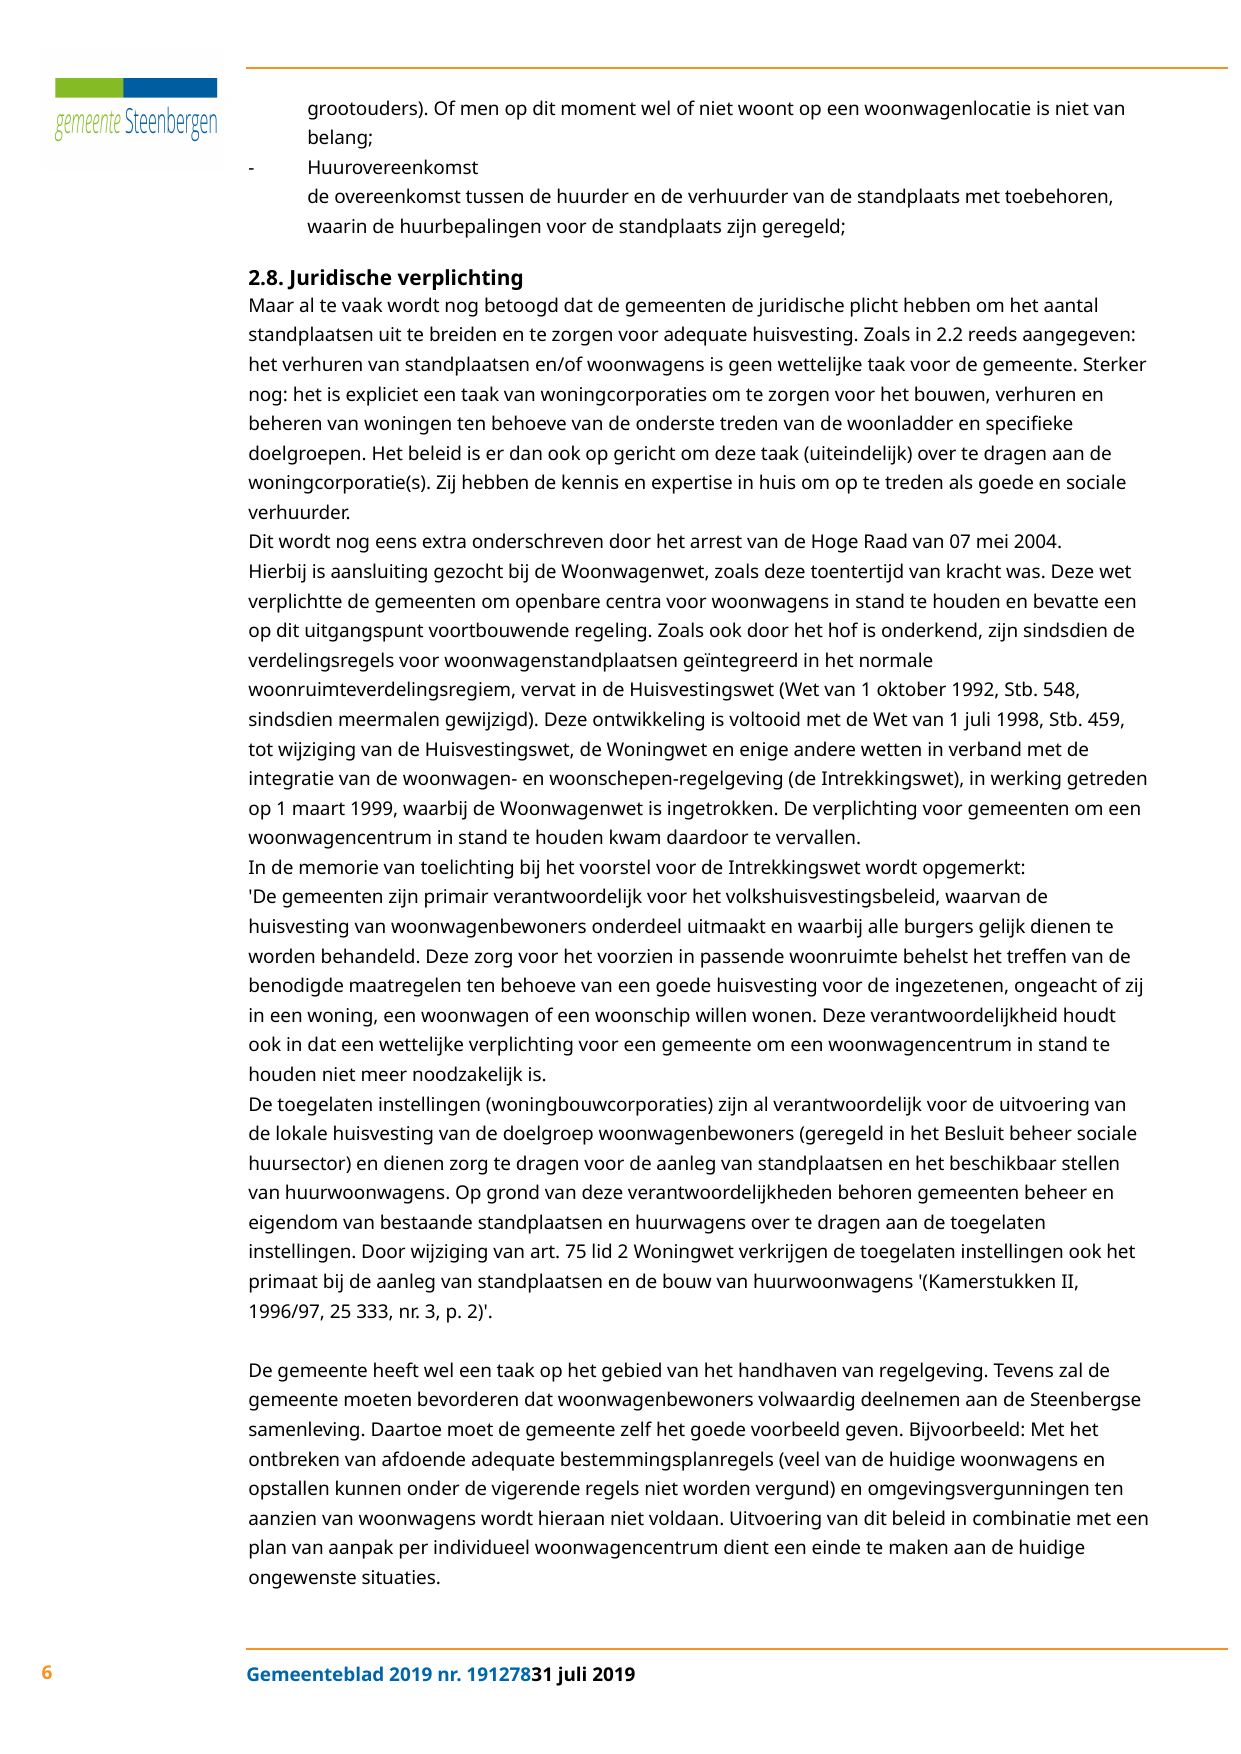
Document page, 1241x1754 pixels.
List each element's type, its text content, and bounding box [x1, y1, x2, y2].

text In de memorie van toelichting bij het voorstel voor de Intrekkingswet wordt opgemerkt: [248, 854, 1152, 880]
list Huurovereenkomst [248, 154, 1152, 180]
text Hierbij is aansluiting gezocht bij de Woonwagenwet, zoals deze toentertijd van kracht was. Deze wet verplichtte de gemeenten om openbare centra voor woonwagens in stand te houden en bevatte een op dit uitgangspunt voortbouwende regeling. Zoals ook door het hof is onderkend, zijn sindsdien de verdelingsregels voor woonwagenstandplaatsen geïntegreerd in het normale woonruimteverdelingsregiem, vervat in de Huisvestingswet (Wet van 1 oktober 1992, Stb. 548, sindsdien meermalen gewijzigd). Deze ontwikkeling is voltooid met de Wet van 1 juli 1998, Stb. 459, tot wijziging van de Huisvestingswet, de Woningwet en enige andere wetten in verband met de integratie van de woonwagen- en woonschepen-regelgeving (de Intrekkingswet), in werking getreden op 1 maart 1999, waarbij de Woonwagenwet is ingetrokken. De verplichting voor gemeenten om een woonwagencentrum in stand te houden kwam daardoor te vervallen. [248, 558, 1152, 850]
picture [41, 47, 231, 172]
text De toegelaten instellingen (woningbouwcorporaties) zijn al verantwoordelijk voor de uitvoering van de lokale huisvesting van de doelgroep woonwagenbewoners (geregeld in het Besluit beheer sociale huursector) en dienen zorg te dragen voor de aanleg van standplaatsen en het beschikbaar stellen van huurwoonwagens. Op grond van deze verantwoordelijkheden behoren gemeenten beheer en eigendom van bestaande standplaatsen en huurwagens over te dragen aan de toegelaten instellingen. Door wijziging van art. 75 lid 2 Woningwet verkrijgen de toegelaten instellingen ook het primaat bij de aanleg van standplaatsen en de bouw van huurwoonwagens '(Kamerstukken II, 1996/97, 25 333, nr. 3, p. 2)'. [248, 1091, 1152, 1323]
list grootouders). Of men op dit moment wel of niet woont op een woonwagenlocatie is niet van belang; [248, 95, 1152, 150]
list de overeenkomst tussen de huurder en de verhuurder van de standplaats met toebehoren, waarin de huurbepalingen voor de standplaats zijn geregeld; [248, 183, 1152, 239]
text Maar al te vaak wordt nog betoogd dat de gemeenten de juridische plicht hebben om het aantal standplaatsen uit te breiden en te zorgen voor adequate huisvesting. Zoals in 2.2 reeds aangegeven: het verhuren van standplaatsen en/of woonwagens is geen wettelijke taak voor de gemeente. Sterker nog: het is expliciet een taak van woningcorporaties om te zorgen voor het bouwen, verhuren en beheren van woningen ten behoeve van de onderste treden van de woonladder en specifieke doelgroepen. Het beleid is er dan ook op gericht om deze taak (uiteindelijk) over te dragen aan de woningcorporatie(s). Zij hebben de kennis en expertise in huis om op te treden als goede en sociale verhuurder. [248, 292, 1152, 525]
text De gemeente heeft wel een taak op het gebied van het handhaven van regelgeving. Tevens zal de gemeente moeten bevorderen dat woonwagenbewoners volwaardig deelnemen aan de Steenbergse samenleving. Daartoe moet de gemeente zelf het goede voorbeeld geven. Bijvoorbeeld: Met het ontbreken van afdoende adequate bestemmingsplanregels (veel van de huidige woonwagens en opstallen kunnen onder de vigerende regels niet worden vergund) en omgevingsvergunningen ten aanzien van woonwagens wordt hieraan niet voldaan. Uitvoering van dit beleid in combinatie met een plan van aanpak per individueel woonwagencentrum dient een einde te maken aan de huidige ongewenste situaties. [248, 1357, 1152, 1590]
text 'De gemeenten zijn primair verantwoordelijk voor het volkshuisvestingsbeleid, waarvan de huisvesting van woonwagenbewoners onderdeel uitmaakt en waarbij alle burgers gelijk dienen te worden behandeld. Deze zorg voor het voorzien in passende woonruimte behelst het treffen van de benodigde maatregelen ten behoeve van een goede huisvesting voor de ingezetenen, ongeacht of zij in een woning, een woonwagen of een woonschip willen wonen. Deze verantwoordelijkheid houdt ook in dat een wettelijke verplichting voor een gemeente om een woonwagencentrum in stand te houden niet meer noodzakelijk is. [248, 884, 1152, 1087]
text 2.8. Juridische verplichting [248, 263, 1152, 292]
text Dit wordt nog eens extra onderschreven door het arrest van de Hoge Raad van 07 mei 2004. [248, 529, 1152, 554]
